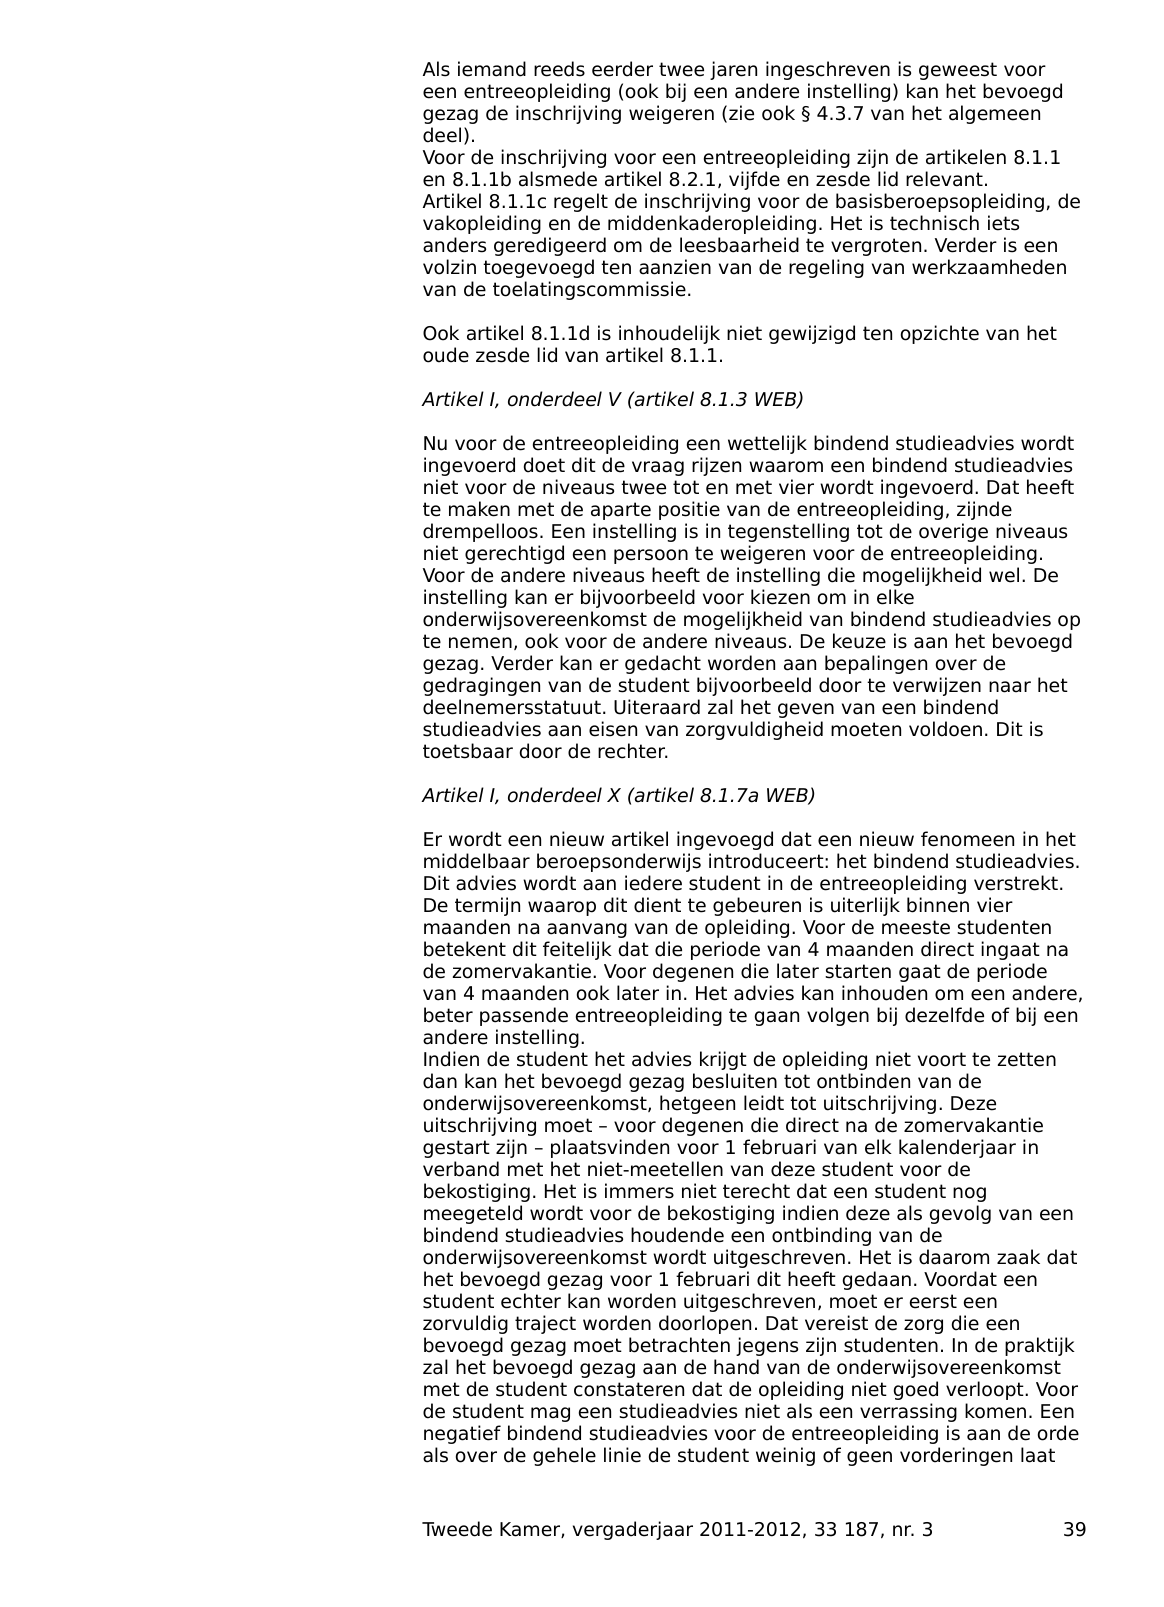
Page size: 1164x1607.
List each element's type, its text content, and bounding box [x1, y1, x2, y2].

text Er wordt een nieuw artikel ingevoegd dat een nieuw fenomeen in het middelbaar beroepsonderwijs introduceert: het bindend studieadvies. Dit advies wordt aan iedere student in de entreeopleiding verstrekt. De termijn waarop dit dient te gebeuren is uiterlijk binnen vier maanden na aanvang van de opleiding. Voor de meeste studenten betekent dit feitelijk dat die periode van 4 maanden direct ingaat na de zomervakantie. Voor degenen die later starten gaat de periode van 4 maanden ook later in. Het advies kan inhouden om een andere, beter passende entreeopleiding te gaan volgen bij dezelfde of bij een andere instelling. [422, 829, 1087, 1049]
text Indien de student het advies krijgt de opleiding niet voort te zetten dan kan het bevoegd gezag besluiten tot ontbinden van de onderwijsovereenkomst, hetgeen leidt tot uitschrijving. Deze uitschrijving moet – voor degenen die direct na de zomervakantie gestart zijn – plaatsvinden voor 1 februari van elk kalenderjaar in verband met het niet-meetellen van deze student voor de bekostiging. Het is immers niet terecht dat een student nog meegeteld wordt voor de bekostiging indien deze als gevolg van een bindend studieadvies houdende een ontbinding van de onderwijsovereenkomst wordt uitgeschreven. Het is daarom zaak dat het bevoegd gezag voor 1 februari dit heeft gedaan. Voordat een student echter kan worden uitgeschreven, moet er eerst een zorvuldig traject worden doorlopen. Dat vereist de zorg die een bevoegd gezag moet betrachten jegens zijn studenten. In de praktijk zal het bevoegd gezag aan de hand van de onderwijsovereenkomst met de student constateren dat de opleiding niet goed verloopt. Voor de student mag een studieadvies niet als een verrassing komen. Een negatief bindend studieadvies voor de entreeopleiding is aan de orde als over de gehele linie de student weinig of geen vorderingen laat [422, 1049, 1087, 1467]
subtitle Artikel I, onderdeel V (artikel 8.1.3 WEB) [422, 389, 1087, 411]
text Ook artikel 8.1.1d is inhoudelijk niet gewijzigd ten opzichte van het oude zesde lid van artikel 8.1.1. [422, 323, 1087, 367]
text Voor de inschrijving voor een entreeopleiding zijn de artikelen 8.1.1 en 8.1.1b alsmede artikel 8.2.1, vijfde en zesde lid relevant. [422, 147, 1087, 191]
text Nu voor de entreeopleiding een wettelijk bindend studieadvies wordt ingevoerd doet dit de vraag rijzen waarom een bindend studieadvies niet voor de niveaus twee tot en met vier wordt ingevoerd. Dat heeft te maken met de aparte positie van de entreeopleiding, zijnde drempelloos. Een instelling is in tegenstelling tot de overige niveaus niet gerechtigd een persoon te weigeren voor de entreeopleiding. Voor de andere niveaus heeft de instelling die mogelijkheid wel. De instelling kan er bijvoorbeeld voor kiezen om in elke onderwijsovereenkomst de mogelijkheid van bindend studieadvies op te nemen, ook voor de andere niveaus. De keuze is aan het bevoegd gezag. Verder kan er gedacht worden aan bepalingen over de gedragingen van de student bijvoorbeeld door te verwijzen naar het deelnemersstatuut. Uiteraard zal het geven van een bindend studieadvies aan eisen van zorgvuldigheid moeten voldoen. Dit is toetsbaar door de rechter. [422, 433, 1087, 763]
text Artikel 8.1.1c regelt de inschrijving voor de basisberoepsopleiding, de vakopleiding en de middenkaderopleiding. Het is technisch iets anders geredigeerd om de leesbaarheid te vergroten. Verder is een volzin toegevoegd ten aanzien van de regeling van werkzaamheden van de toelatingscommissie. [422, 191, 1087, 301]
subtitle Artikel I, onderdeel X (artikel 8.1.7a WEB) [422, 785, 1087, 807]
text Als iemand reeds eerder twee jaren ingeschreven is geweest voor een entreeopleiding (ook bij een andere instelling) kan het bevoegd gezag de inschrijving weigeren (zie ook § 4.3.7 van het algemeen deel). [422, 59, 1087, 147]
